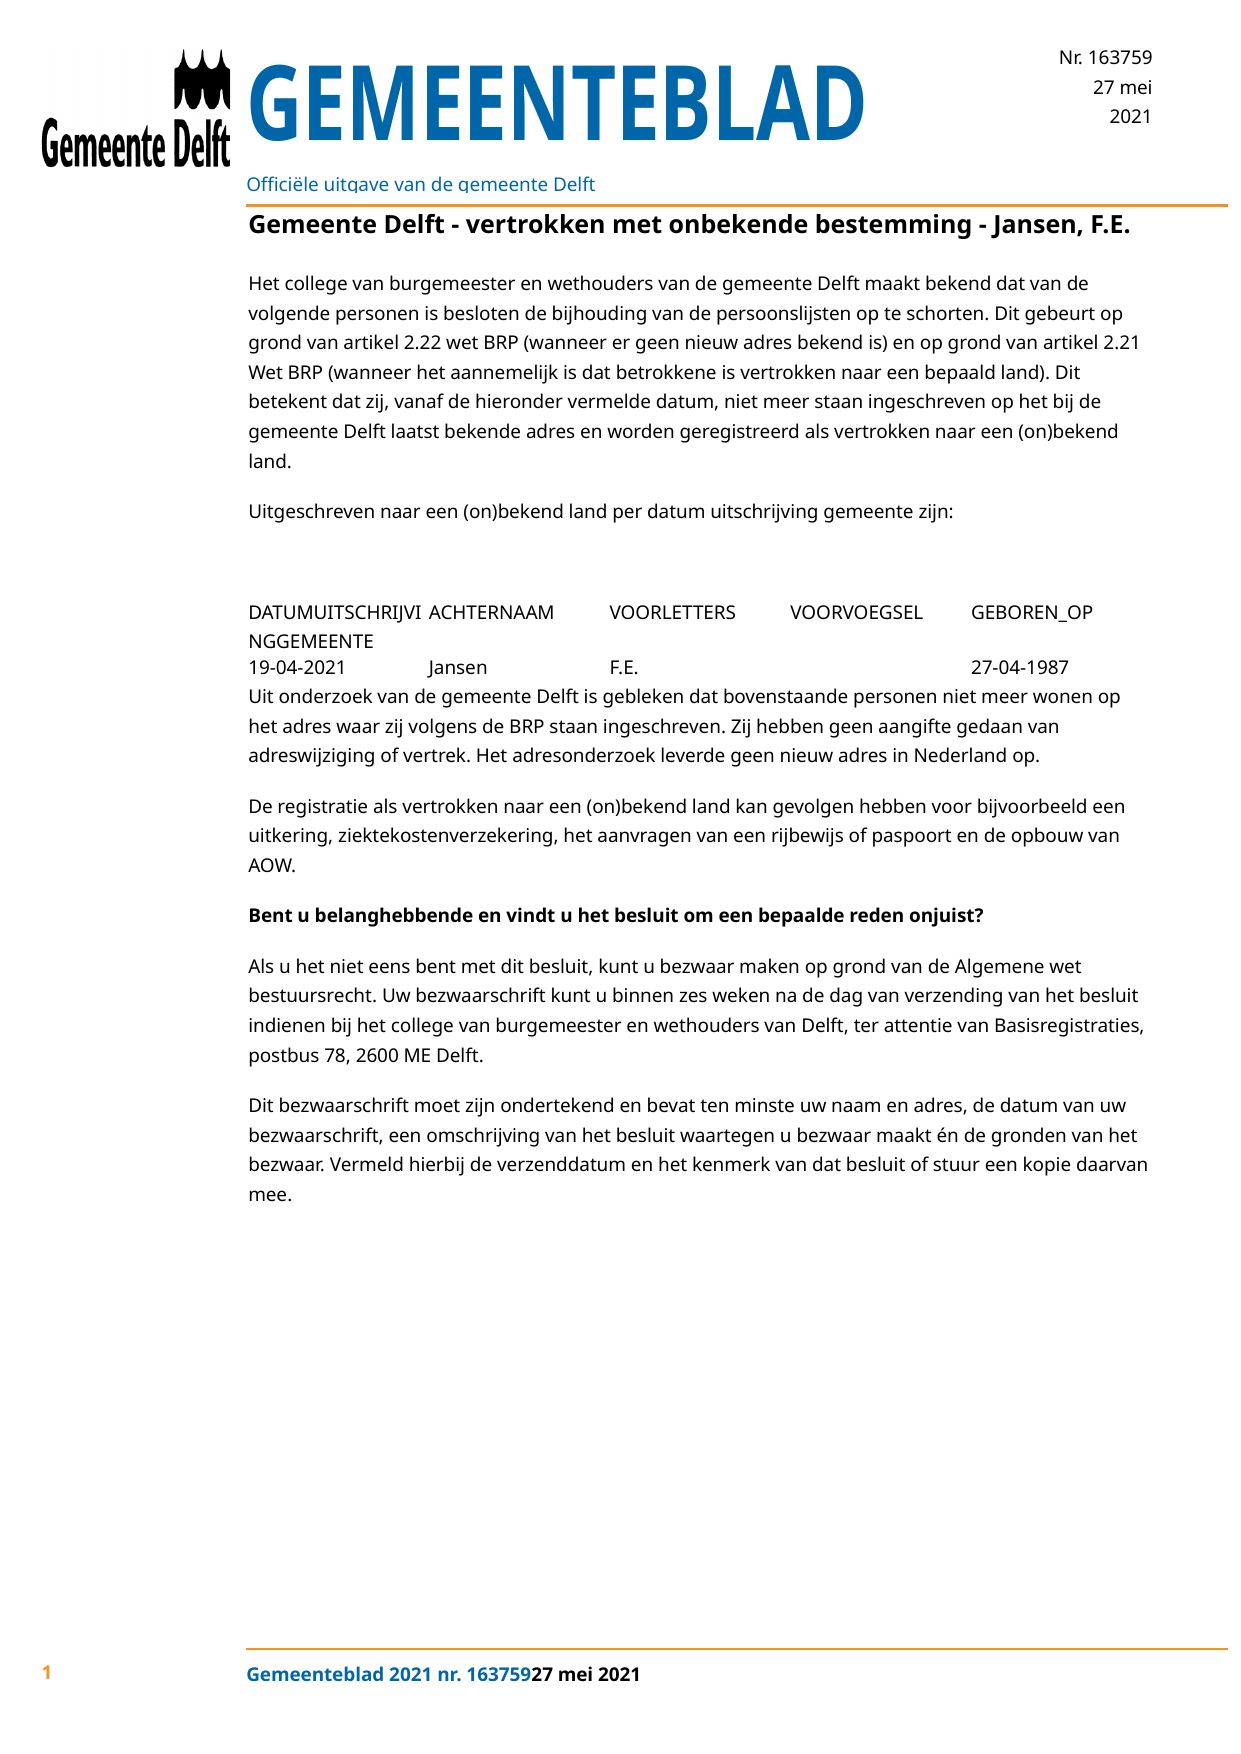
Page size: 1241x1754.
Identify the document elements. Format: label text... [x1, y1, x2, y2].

table_cell 19-04-2021 [248, 655, 429, 680]
text Het college van burgemeester en wethouders van de gemeente Delft maakt bekend dat van de volgende personen is besloten de bijhouding van de persoonslijsten op te schorten. Dit gebeurt op grond van artikel 2.22 wet BRP (wanneer er geen nieuw adres bekend is) en op grond van artikel 2.21 Wet BRP (wanneer het aannemelijk is dat betrokkene is vertrokken naar een bepaald land). Dit betekent dat zij, vanaf de hieronder vermelde datum, niet meer staan ingeschreven op het bij de gemeente Delft laatst bekende adres en worden geregistreerd als vertrokken naar een (on)bekend land. [248, 270, 1152, 473]
table_cell Jansen [429, 655, 609, 680]
text Gemeente Delft - vertrokken met onbekende bestemming - Jansen, F.E. [248, 207, 1152, 241]
text Bent u belanghebbende en vindt u het besluit om een bepaalde reden onjuist? [248, 903, 1152, 928]
text Uitgeschreven naar een (on)bekend land per datum uitschrijving gemeente zijn: [248, 498, 1152, 524]
text Uit onderzoek van de gemeente Delft is gebleken dat bovenstaande personen niet meer wonen op het adres waar zij volgens de BRP staan ingeschreven. Zij hebben geen aangifte gedaan van adreswijziging of vertrek. Het adresonderzoek leverde geen nieuw adres in Nederland op. [248, 683, 1152, 768]
text Als u het niet eens bent met dit besluit, kunt u bezwaar maken op grond van de Algemene wet bestuursrecht. Uw bezwaarschrift kunt u binnen zes weken na de dag van verzending van het besluit indienen bij het college van burgemeester en wethouders van Delft, ter attentie van Basisregistraties, postbus 78, 2600 ME Delft. [248, 953, 1152, 1067]
text De registratie als vertrokken naar een (on)bekend land kan gevolgen hebben voor bijvoorbeeld een uitkering, ziektekostenverzekering, het aanvragen van een rijbewijs of paspoort en de opbouw van AOW. [248, 793, 1152, 878]
table_cell 27-04-1987 [971, 655, 1152, 680]
text Dit bezwaarschrift moet zijn ondertekend en bevat ten minste uw naam en adres, de datum van uw bezwaarschrift, een omschrijving van het besluit waartegen u bezwaar maakt én de gronden van het bezwaar. Vermeld hierbij de verzenddatum en het kenmerk van dat besluit of stuur een kopie daarvan mee. [248, 1092, 1152, 1207]
table_cell [790, 655, 971, 680]
picture [41, 47, 231, 172]
table_header DATUMUITSCHRIJVINGGEMEENTE [248, 599, 429, 654]
table_header GEBOREN_OP [971, 599, 1152, 654]
table_cell F.E. [609, 655, 790, 680]
table_header ACHTERNAAM [429, 599, 609, 654]
table_header VOORVOEGSEL [790, 599, 971, 654]
table_header VOORLETTERS [609, 599, 790, 654]
